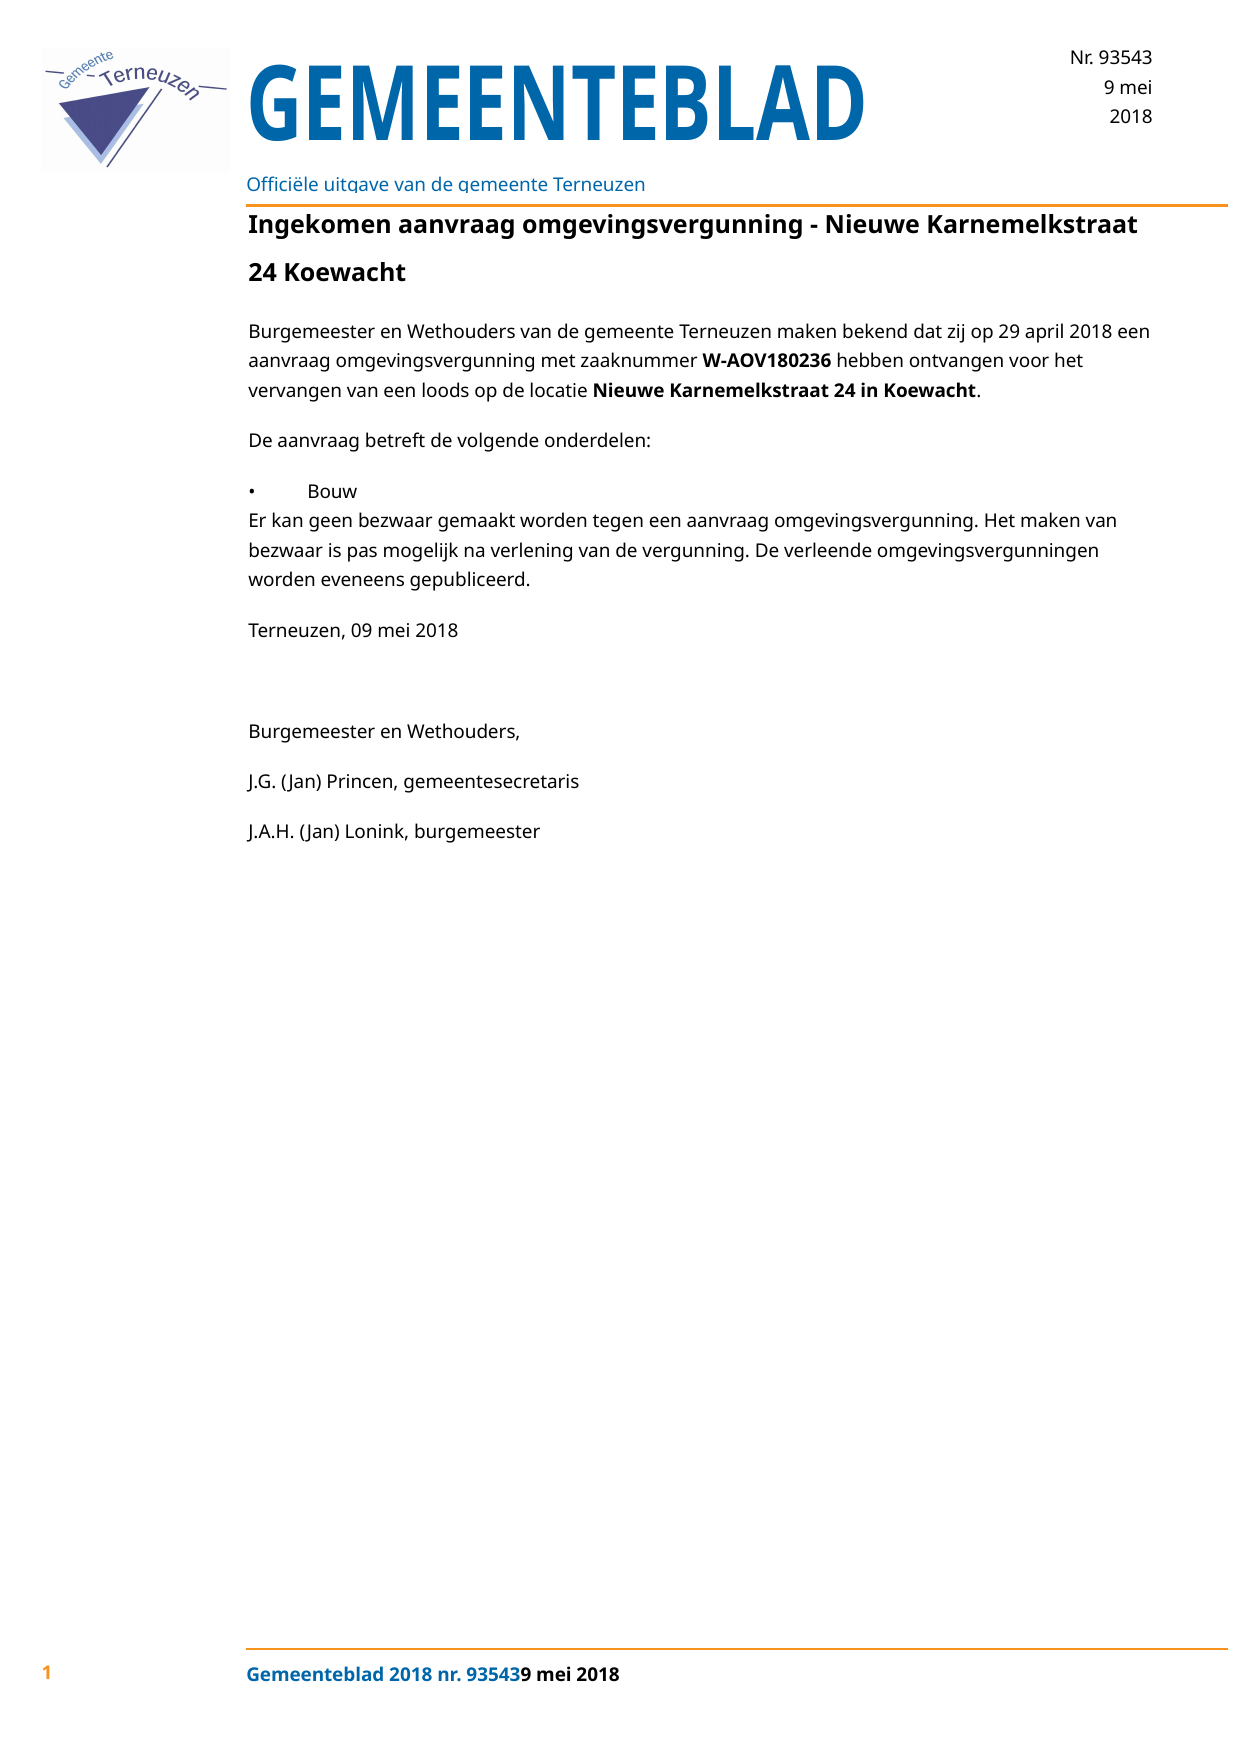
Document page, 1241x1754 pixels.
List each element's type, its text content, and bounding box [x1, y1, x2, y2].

text Burgemeester en Wethouders van de gemeente Terneuzen maken bekend dat zij op 29 april 2018 een aanvraag omgevingsvergunning met zaaknummer W-AOV180236 hebben ontvangen voor het vervangen van een loods op de locatie Nieuwe Karnemelkstraat 24 in Koewacht. [248, 318, 1152, 403]
text J.G. (Jan) Princen, gemeentesecretaris [248, 768, 1152, 794]
text De aanvraag betreft de volgende onderdelen: [248, 427, 1152, 453]
text Terneuzen, 09 mei 2018 [248, 617, 1152, 643]
text Er kan geen bezwaar gemaakt worden tegen een aanvraag omgevingsvergunning. Het maken van bezwaar is pas mogelijk na verlening van de vergunning. De verleende omgevingsvergunningen worden eveneens gepubliceerd. [248, 507, 1152, 592]
text J.A.H. (Jan) Lonink, burgemeester [248, 819, 1152, 844]
text Burgemeester en Wethouders, [248, 718, 1152, 744]
text Ingekomen aanvraag omgevingsvergunning - Nieuwe Karnemelkstraat 24 Koewacht [248, 207, 1152, 288]
list Bouw [248, 478, 1152, 504]
picture [41, 47, 231, 172]
